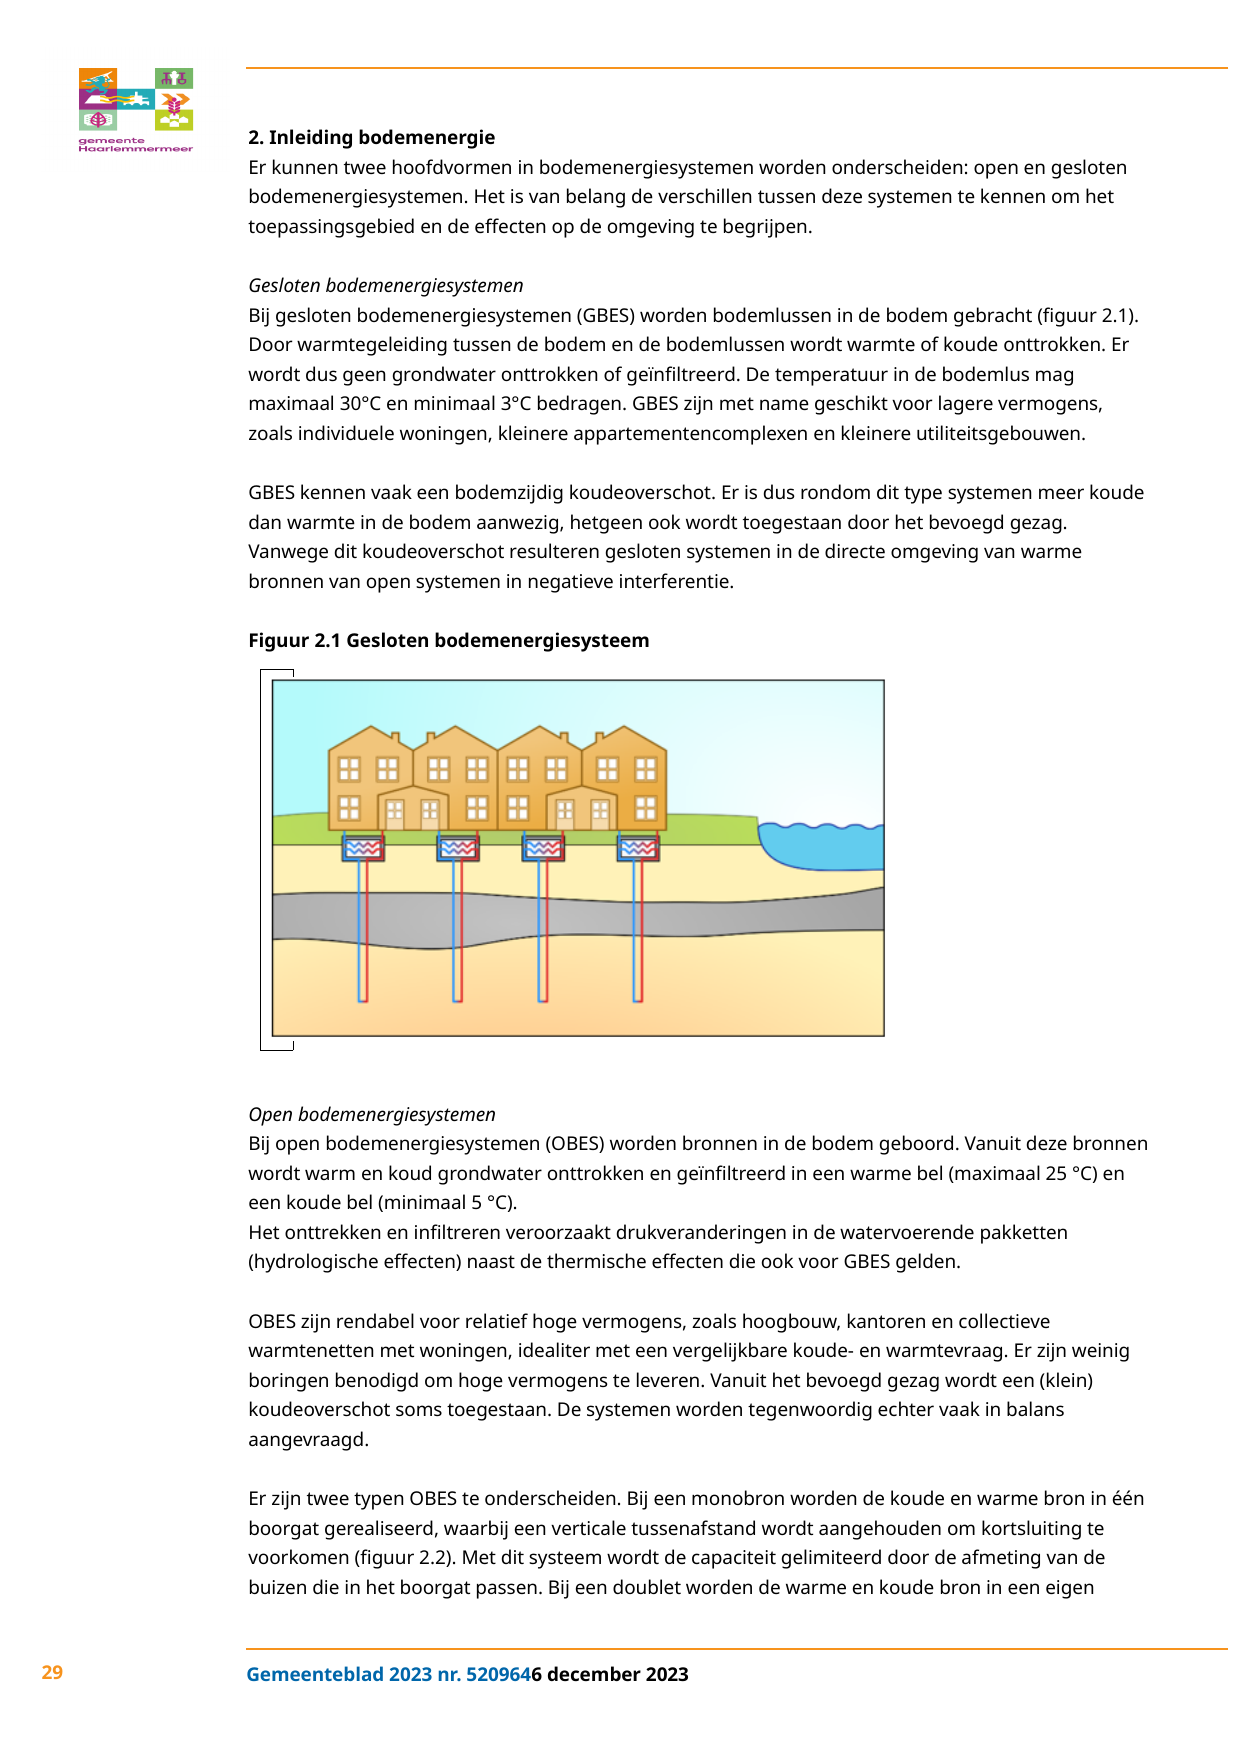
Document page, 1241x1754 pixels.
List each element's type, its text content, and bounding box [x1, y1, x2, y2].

text Er kunnen twee hoofdvormen in bodemenergiesystemen worden onderscheiden: open en gesloten bodemenergiesystemen. Het is van belang de verschillen tussen deze systemen te kennen om het toepassingsgebied en de effecten op de omgeving te begrijpen. [248, 154, 1152, 239]
text GBES kennen vaak een bodemzijdig koudeoverschot. Er is dus rondom dit type systemen meer koude dan warmte in de bodem aanwezig, hetgeen ook wordt toegestaan door het bevoegd gezag. Vanwege dit koudeoverschot resulteren gesloten systemen in de directe omgeving van warme bronnen van open systemen in negatieve interferentie. [248, 479, 1152, 594]
text Figuur 2.1 Gesloten bodemenergiesysteem [248, 627, 1152, 653]
text Open bodemenergiesystemen [248, 1101, 1152, 1127]
text Er zijn twee typen OBES te onderscheiden. Bij een monobron worden de koude en warme bron in één boorgat gerealiseerd, waarbij een verticale tussenafstand wordt aangehouden om kortsluiting te voorkomen (figuur 2.2). Met dit systeem wordt de capaciteit gelimiteerd door de afmeting van de buizen die in het boorgat passen. Bij een doublet worden de warme en koude bron in een eigen [248, 1485, 1152, 1600]
text 2. Inleiding bodemenergie [248, 124, 1152, 150]
text Gesloten bodemenergiesystemen [248, 272, 1152, 298]
picture [268, 677, 889, 1041]
text Bij open bodemenergiesystemen (OBES) worden bronnen in de bodem geboord. Vanuit deze bronnen wordt warm en koud grondwater onttrokken en geïnfiltreerd in een warme bel (maximaal 25 °C) en een koude bel (minimaal 5 °C). [248, 1130, 1152, 1215]
text Het onttrekken en infiltreren veroorzaakt drukveranderingen in de watervoerende pakketten (hydrologische effecten) naast de thermische effecten die ook voor GBES gelden. [248, 1219, 1152, 1274]
text OBES zijn rendabel voor relatief hoge vermogens, zoals hoogbouw, kantoren en collectieve warmtenetten met woningen, idealiter met een vergelijkbare koude- en warmtevraag. Er zijn weinig boringen benodigd om hoge vermogens te leveren. Vanuit het bevoegd gezag wordt een (klein) koudeoverschot soms toegestaan. De systemen worden tegenwoordig echter vaak in balans aangevraagd. [248, 1308, 1152, 1452]
text Bij gesloten bodemenergiesystemen (GBES) worden bodemlussen in de bodem gebracht (figuur 2.1). Door warmtegeleiding tussen de bodem en de bodemlussen wordt warmte of koude onttrokken. Er wordt dus geen grondwater onttrokken of geïnfiltreerd. De temperatuur in de bodemlus mag maximaal 30°C en minimaal 3°C bedragen. GBES zijn met name geschikt voor lagere vermogens, zoals individuele woningen, kleinere appartementencomplexen en kleinere utiliteitsgebouwen. [248, 302, 1152, 446]
picture [41, 47, 231, 172]
